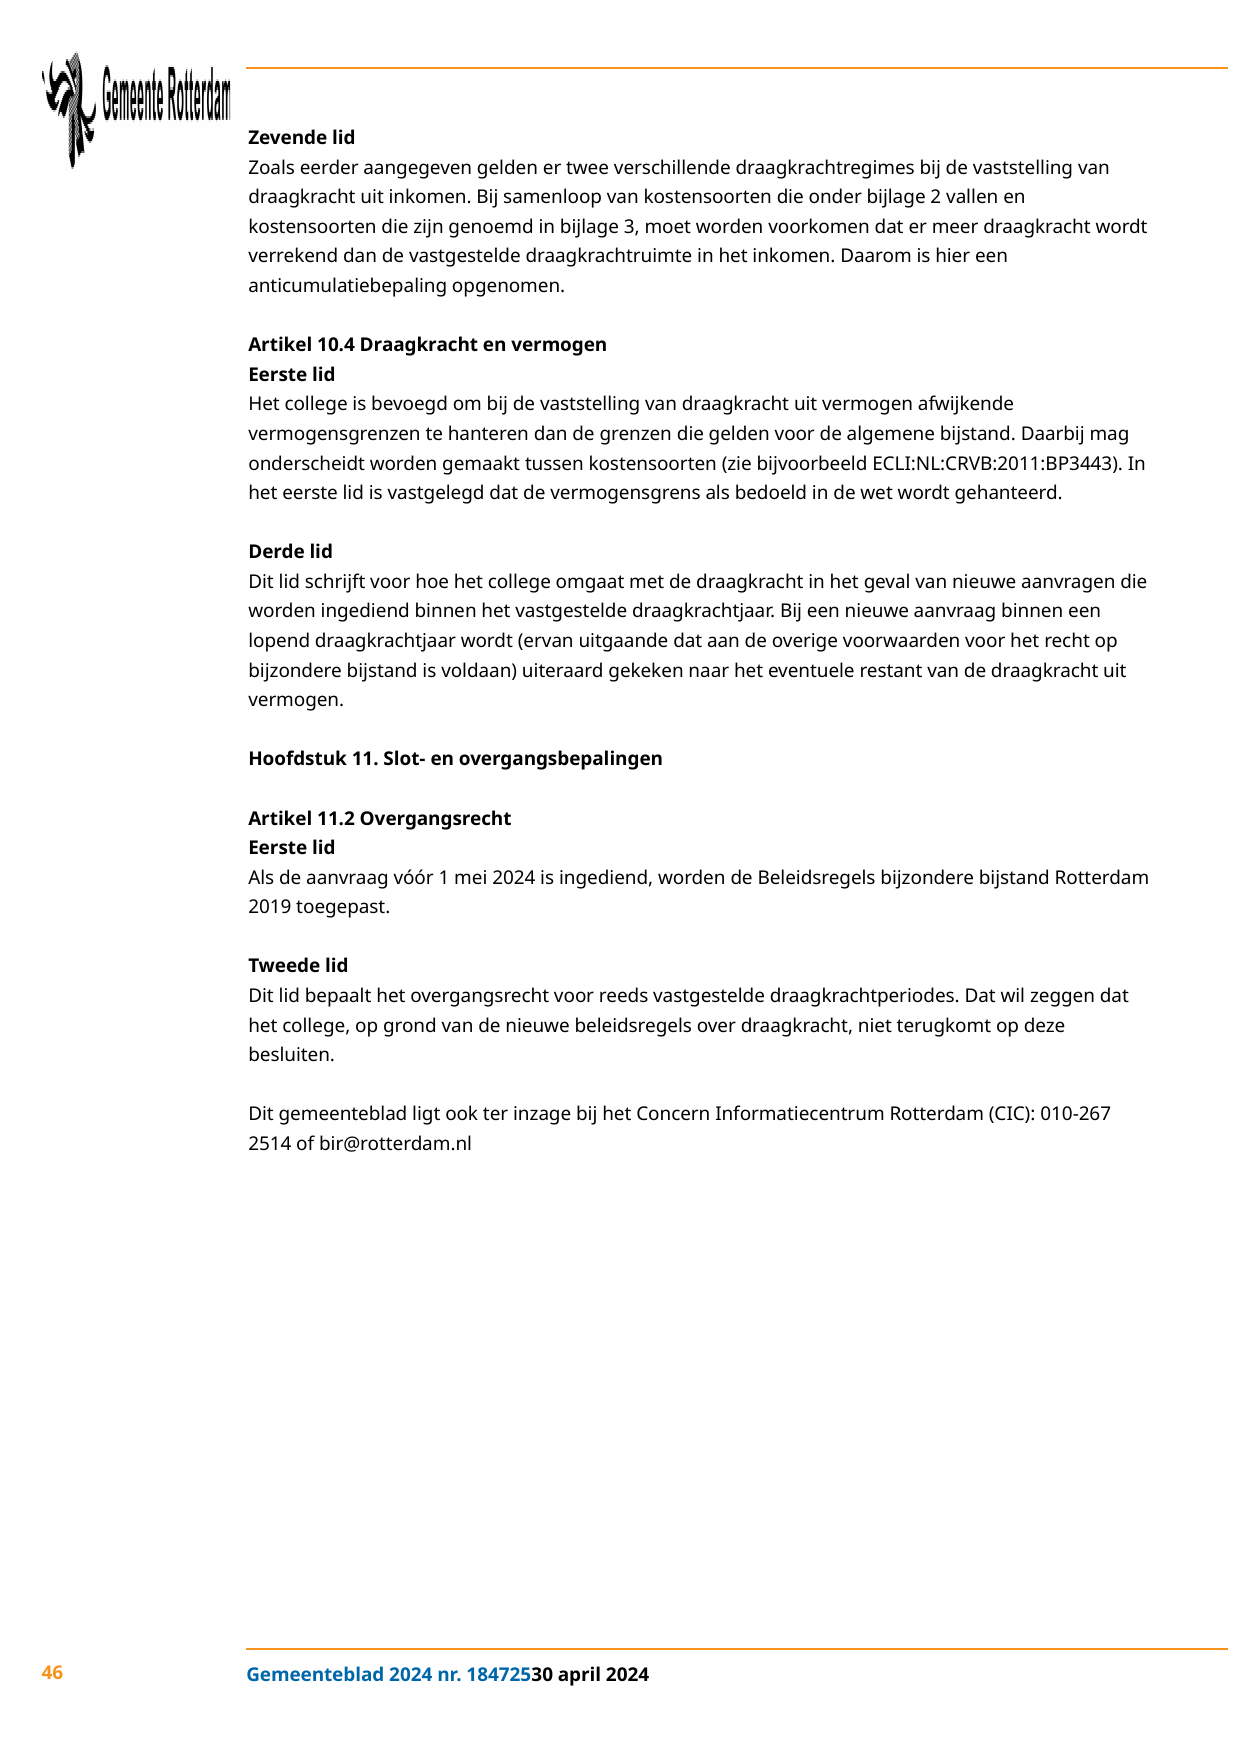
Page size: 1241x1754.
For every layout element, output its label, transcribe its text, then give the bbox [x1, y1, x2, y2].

picture [41, 47, 231, 172]
text Dit lid schrijft voor hoe het college omgaat met de draagkracht in het geval van nieuwe aanvragen die worden ingediend binnen het vastgestelde draagkrachtjaar. Bij een nieuwe aanvraag binnen een lopend draagkrachtjaar wordt (ervan uitgaande dat aan de overige voorwaarden voor het recht op bijzondere bijstand is voldaan) uiteraard gekeken naar het eventuele restant van de draagkracht uit vermogen. [248, 568, 1152, 712]
text Derde lid [248, 538, 1152, 564]
text Eerste lid [248, 834, 1152, 860]
text Hoofdstuk 11. Slot- en overgangsbepalingen [248, 746, 1152, 771]
text Artikel 10.4 Draagkracht en vermogen [248, 331, 1152, 357]
text Zevende lid [248, 124, 1152, 150]
text Het college is bevoegd om bij de vaststelling van draagkracht uit vermogen afwijkende vermogensgrenzen te hanteren dan de grenzen die gelden voor de algemene bijstand. Daarbij mag onderscheidt worden gemaakt tussen kostensoorten (zie bijvoorbeeld ECLI:NL:CRVB:2011:BP3443). In het eerste lid is vastgelegd dat de vermogensgrens als bedoeld in de wet wordt gehanteerd. [248, 391, 1152, 505]
text Als de aanvraag vóór 1 mei 2024 is ingediend, worden de Beleidsregels bijzondere bijstand Rotterdam 2019 toegepast. [248, 864, 1152, 919]
text Artikel 11.2 Overgangsrecht [248, 805, 1152, 831]
text Zoals eerder aangegeven gelden er twee verschillende draagkrachtregimes bij de vaststelling van draagkracht uit inkomen. Bij samenloop van kostensoorten die onder bijlage 2 vallen en kostensoorten die zijn genoemd in bijlage 3, moet worden voorkomen dat er meer draagkracht wordt verrekend dan de vastgestelde draagkrachtruimte in het inkomen. Daarom is hier een anticumulatiebepaling opgenomen. [248, 154, 1152, 298]
text Dit lid bepaalt het overgangsrecht voor reeds vastgestelde draagkrachtperiodes. Dat wil zeggen dat het college, op grond van de nieuwe beleidsregels over draagkracht, niet terugkomt op deze besluiten. [248, 982, 1152, 1067]
text Dit gemeenteblad ligt ook ter inzage bij het Concern Informatiecentrum Rotterdam (CIC): 010-267 2514 of bir@rotterdam.nl [248, 1101, 1152, 1156]
text Tweede lid [248, 953, 1152, 978]
text Eerste lid [248, 361, 1152, 387]
